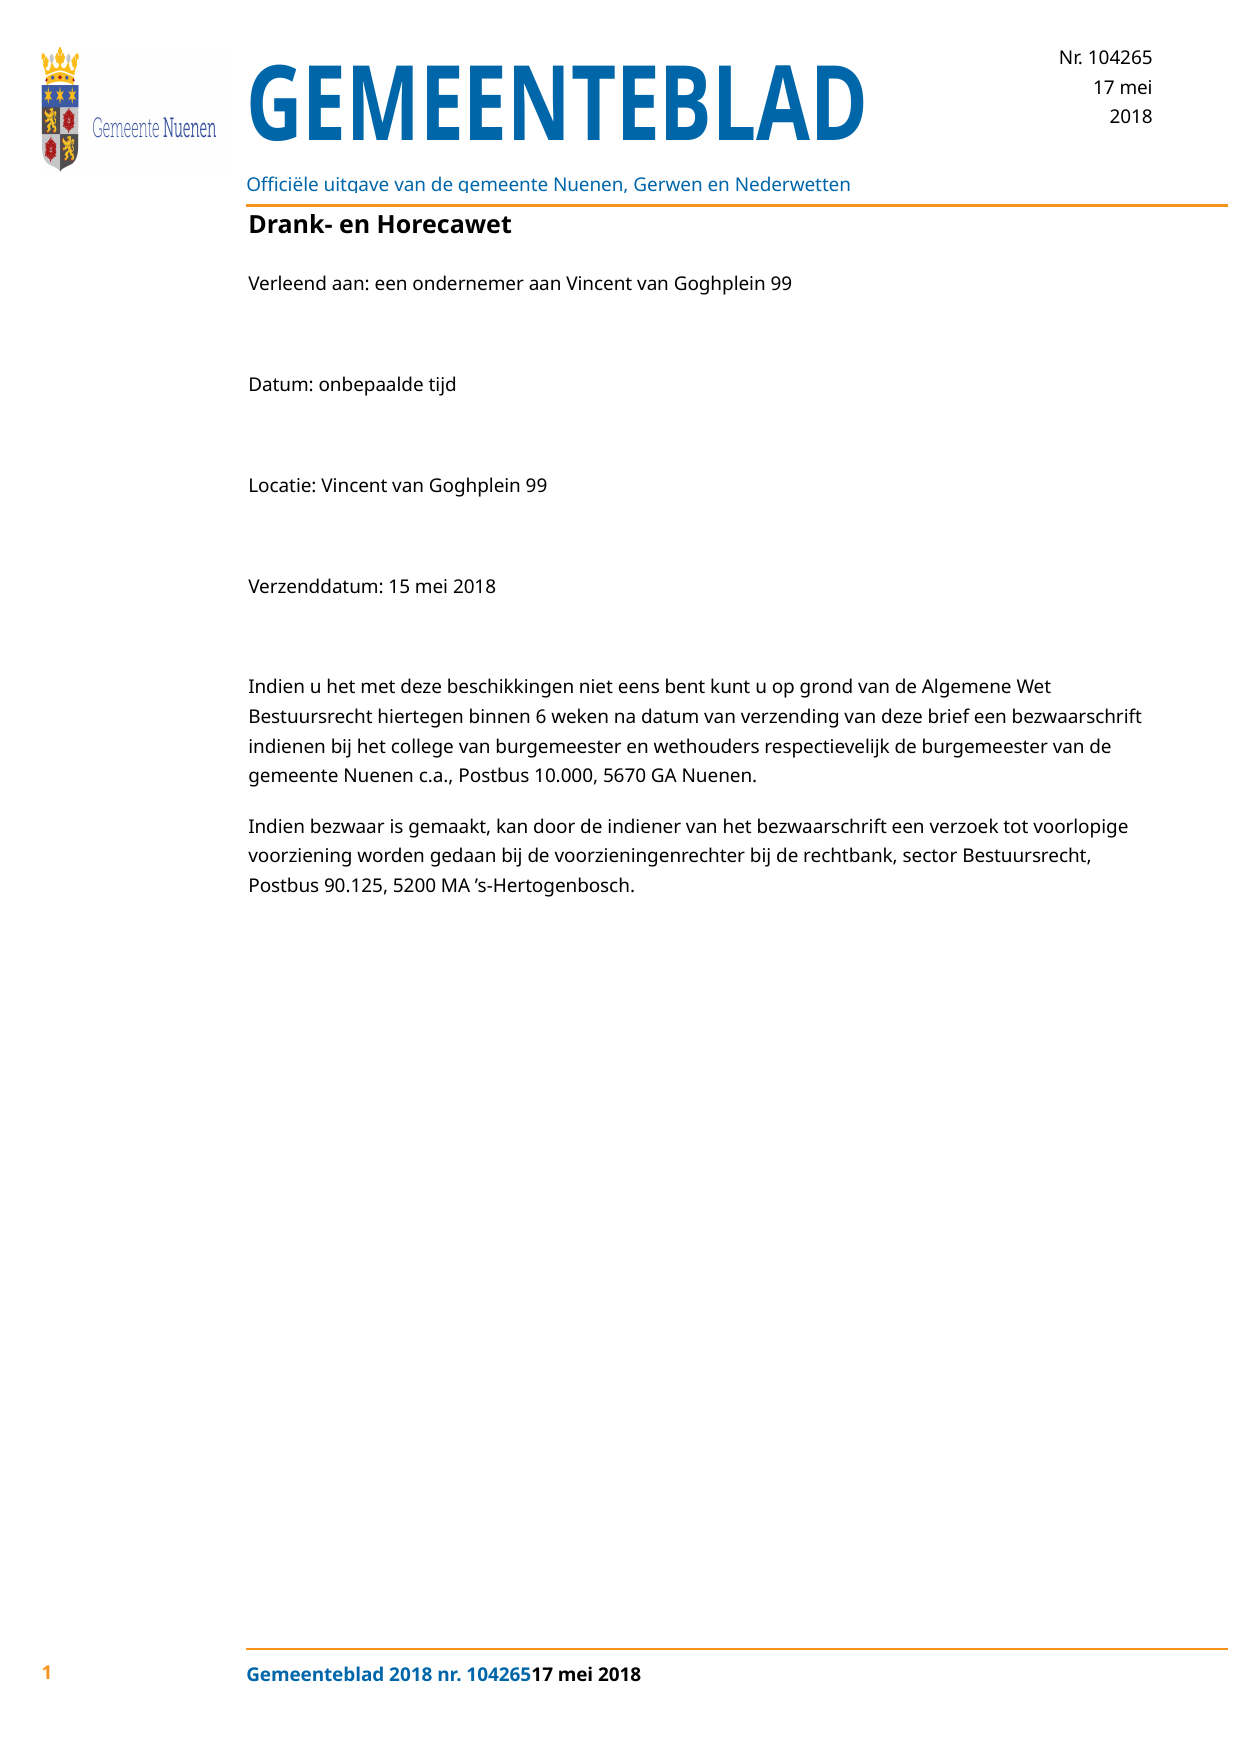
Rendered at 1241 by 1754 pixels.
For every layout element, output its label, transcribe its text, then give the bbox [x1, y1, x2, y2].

text Datum: onbepaalde tijd [248, 371, 1152, 397]
text Drank- en Horecawet [248, 207, 1152, 241]
text Indien u het met deze beschikkingen niet eens bent kunt u op grond van de Algemene Wet Bestuursrecht hiertegen binnen 6 weken na datum van verzending van deze brief een bezwaarschrift indienen bij het college van burgemeester en wethouders respectievelijk de burgemeester van de gemeente Nuenen c.a., Postbus 10.000, 5670 GA Nuenen. [248, 674, 1152, 788]
picture [41, 47, 231, 172]
text Locatie: Vincent van Goghplein 99 [248, 472, 1152, 498]
text Verleend aan: een ondernemer aan Vincent van Goghplein 99 [248, 270, 1152, 296]
text Verzenddatum: 15 mei 2018 [248, 573, 1152, 598]
text Indien bezwaar is gemaakt, kan door de indiener van het bezwaarschrift een verzoek tot voorlopige voorziening worden gedaan bij de voorzieningenrechter bij de rechtbank, sector Bestuursrecht, Postbus 90.125, 5200 MA ’s-Hertogenbosch. [248, 813, 1152, 898]
